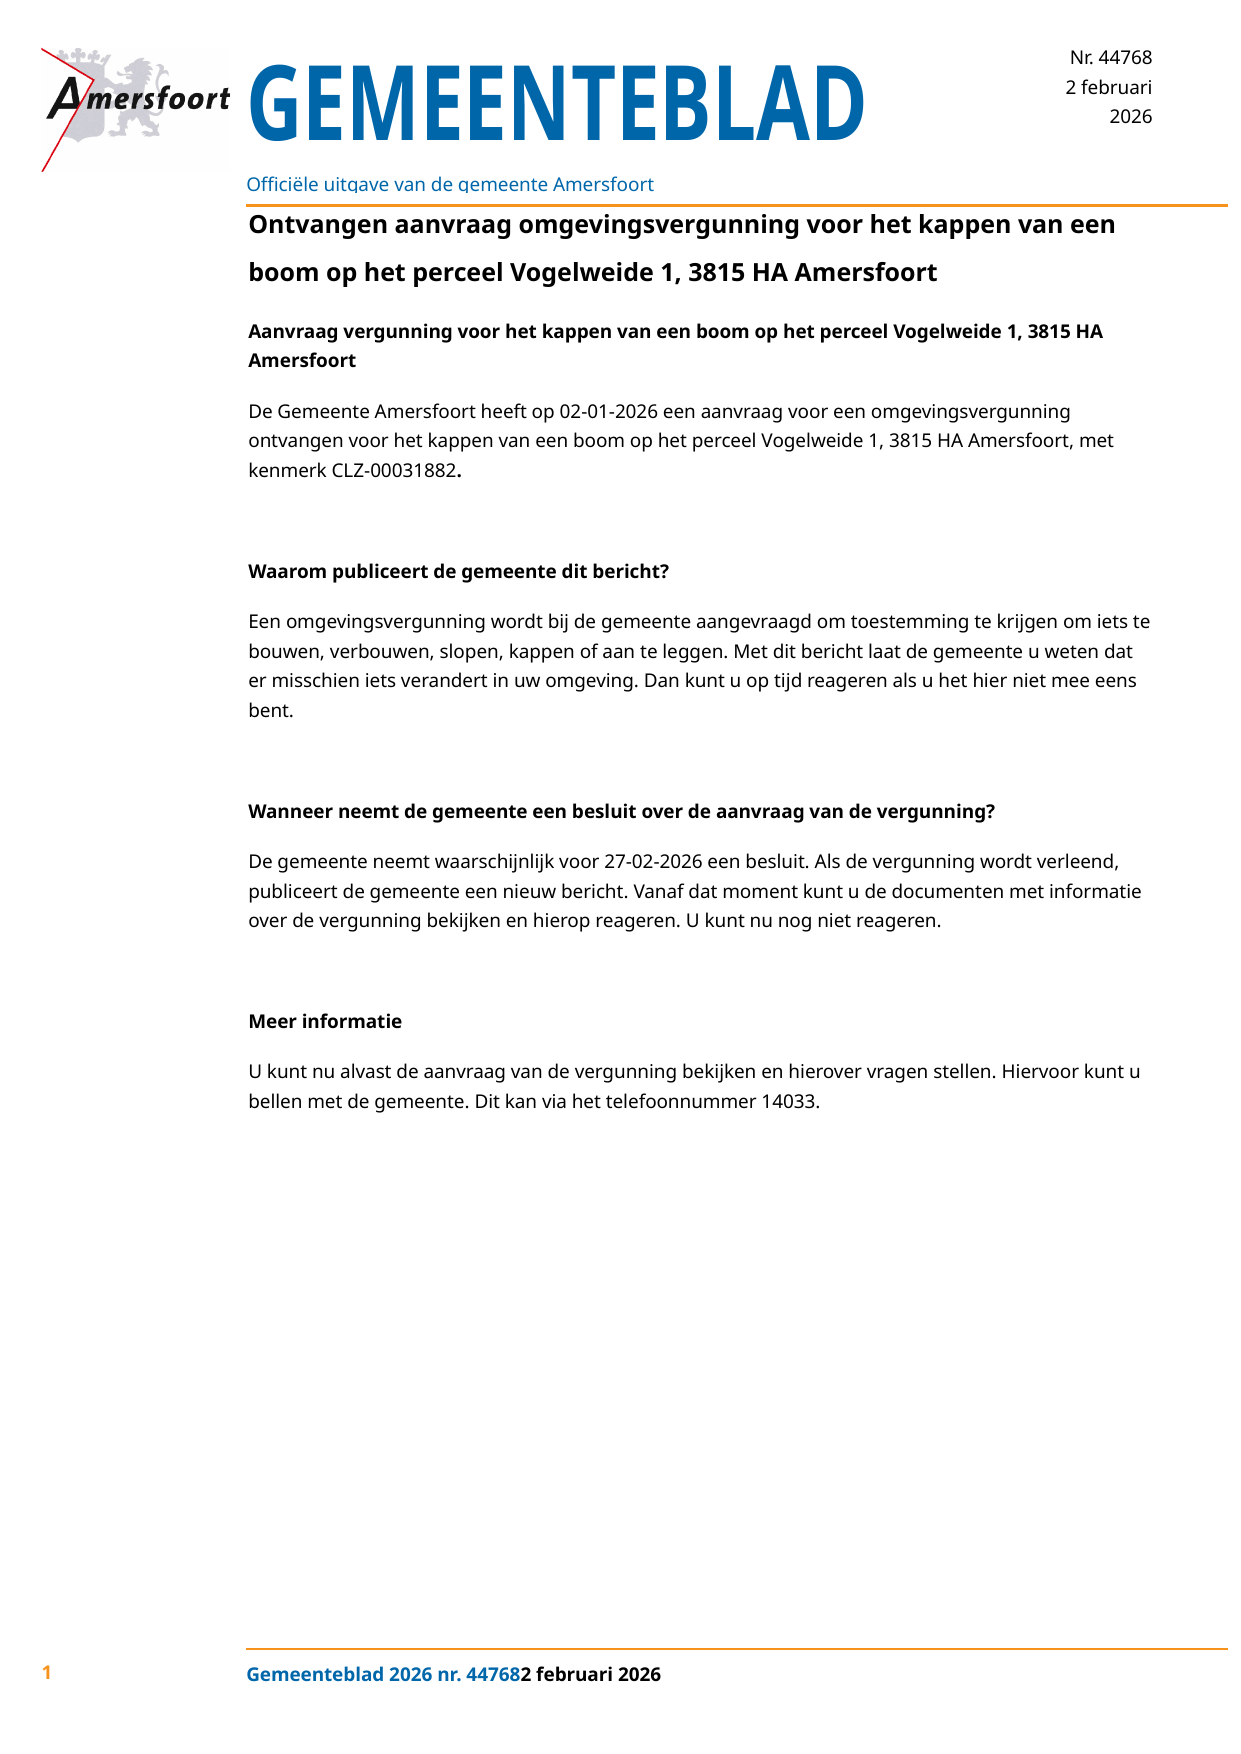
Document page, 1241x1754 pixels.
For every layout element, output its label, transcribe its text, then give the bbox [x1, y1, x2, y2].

text Een omgevingsvergunning wordt bij de gemeente aangevraagd om toestemming te krijgen om iets te bouwen, verbouwen, slopen, kappen of aan te leggen. Met dit bericht laat de gemeente u weten dat er misschien iets verandert in uw omgeving. Dan kunt u op tijd reageren als u het hier niet mee eens bent. [248, 608, 1152, 723]
text Wanneer neemt de gemeente een besluit over de aanvraag van de vergunning? [248, 798, 1152, 824]
text Ontvangen aanvraag omgevingsvergunning voor het kappen van een boom op het perceel Vogelweide 1, 3815 HA Amersfoort [248, 207, 1152, 288]
text De gemeente neemt waarschijnlijk voor 27-02-2026 een besluit. Als de vergunning wordt verleend, publiceert de gemeente een nieuw bericht. Vanaf dat moment kunt u de documenten met informatie over de vergunning bekijken en hierop reageren. U kunt nu nog niet reageren. [248, 848, 1152, 933]
picture [41, 47, 231, 172]
text De Gemeente Amersfoort heeft op 02-01-2026 een aanvraag voor een omgevingsvergunning ontvangen voor het kappen van een boom op het perceel Vogelweide 1, 3815 HA Amersfoort, met kenmerk CLZ-00031882. [248, 398, 1152, 483]
text Meer informatie [248, 1008, 1152, 1034]
text Waarom publiceert de gemeente dit bericht? [248, 558, 1152, 584]
text Aanvraag vergunning voor het kappen van een boom op het perceel Vogelweide 1, 3815 HA Amersfoort [248, 318, 1152, 373]
text U kunt nu alvast de aanvraag van de vergunning bekijken en hierover vragen stellen. Hiervoor kunt u bellen met de gemeente. Dit kan via het telefoonnummer 14033. [248, 1059, 1152, 1114]
